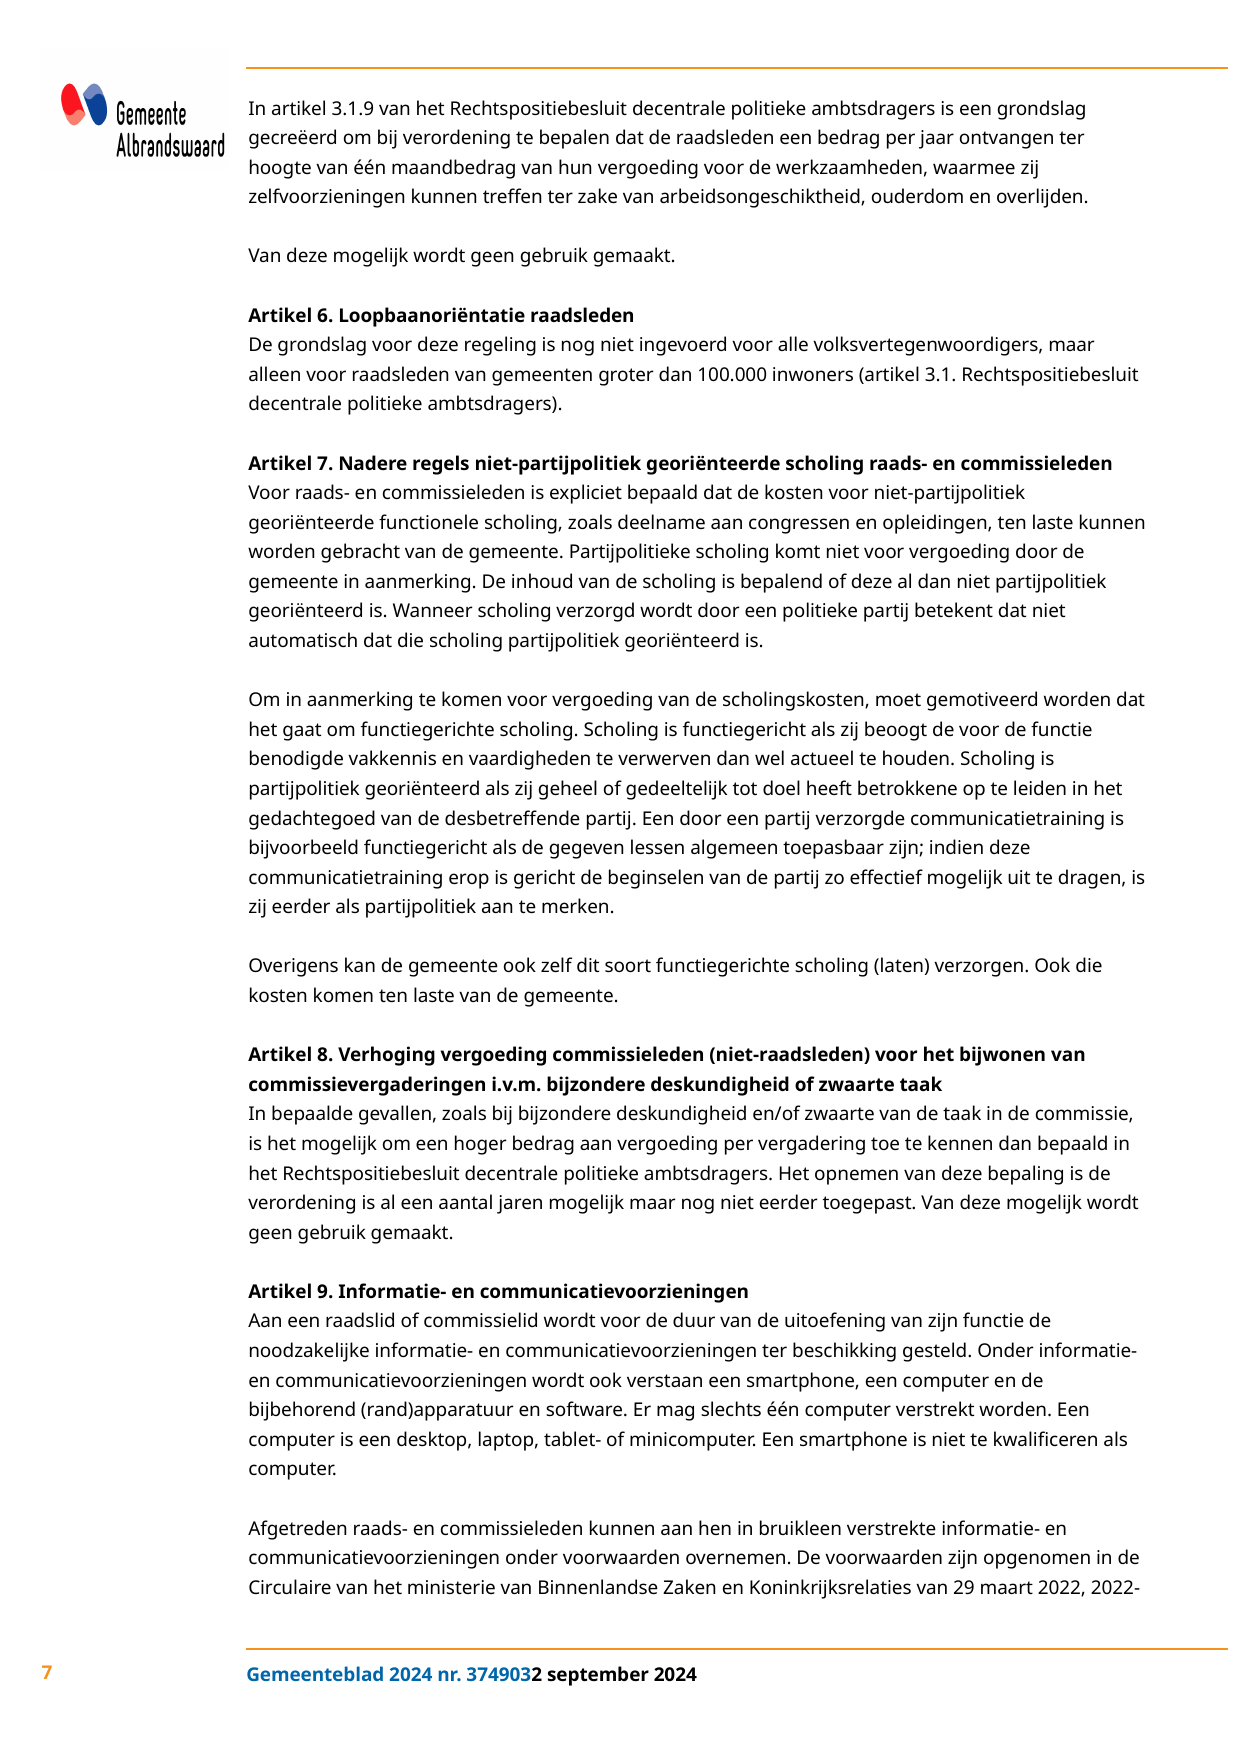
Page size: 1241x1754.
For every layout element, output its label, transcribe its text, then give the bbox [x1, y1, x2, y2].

text Voor raads- en commissieleden is expliciet bepaald dat de kosten voor niet-partijpolitiek georiënteerde functionele scholing, zoals deelname aan congressen en opleidingen, ten laste kunnen worden gebracht van de gemeente. Partijpolitieke scholing komt niet voor vergoeding door de gemeente in aanmerking. De inhoud van de scholing is bepalend of deze al dan niet partijpolitiek georiënteerd is. Wanneer scholing verzorgd wordt door een politieke partij betekent dat niet automatisch dat die scholing partijpolitiek georiënteerd is. [248, 479, 1152, 653]
text In artikel 3.1.9 van het Rechtspositiebesluit decentrale politieke ambtsdragers is een grondslag gecreëerd om bij verordening te bepalen dat de raadsleden een bedrag per jaar ontvangen ter hoogte van één maandbedrag van hun vergoeding voor de werkzaamheden, waarmee zij zelfvoorzieningen kunnen treffen ter zake van arbeidsongeschiktheid, ouderdom en overlijden. [248, 95, 1152, 209]
text Om in aanmerking te komen voor vergoeding van de scholingskosten, moet gemotiveerd worden dat het gaat om functiegerichte scholing. Scholing is functiegericht als zij beoogt de voor de functie benodigde vakkennis en vaardigheden te verwerven dan wel actueel te houden. Scholing is partijpolitiek georiënteerd als zij geheel of gedeeltelijk tot doel heeft betrokkene op te leiden in het gedachtegoed van de desbetreffende partij. Een door een partij verzorgde communicatietraining is bijvoorbeeld functiegericht als de gegeven lessen algemeen toepasbaar zijn; indien deze communicatietraining erop is gericht de beginselen van de partij zo effectief mogelijk uit te dragen, is zij eerder als partijpolitiek aan te merken. [248, 686, 1152, 919]
text Van deze mogelijk wordt geen gebruik gemaakt. [248, 243, 1152, 268]
text Artikel 8. Verhoging vergoeding commissieleden (niet-raadsleden) voor het bijwonen van commissievergaderingen i.v.m. bijzondere deskundigheid of zwaarte taak [248, 1041, 1152, 1097]
text In bepaalde gevallen, zoals bij bijzondere deskundigheid en/of zwaarte van de taak in de commissie, is het mogelijk om een hoger bedrag aan vergoeding per vergadering toe te kennen dan bepaald in het Rechtspositiebesluit decentrale politieke ambtsdragers. Het opnemen van deze bepaling is de verordening is al een aantal jaren mogelijk maar nog niet eerder toegepast. Van deze mogelijk wordt geen gebruik gemaakt. [248, 1101, 1152, 1245]
text Overigens kan de gemeente ook zelf dit soort functiegerichte scholing (laten) verzorgen. Ook die kosten komen ten laste van de gemeente. [248, 953, 1152, 1008]
text Artikel 7. Nadere regels niet-partijpolitiek georiënteerde scholing raads- en commissieleden [248, 450, 1152, 476]
text Artikel 9. Informatie- en communicatievoorzieningen [248, 1278, 1152, 1304]
text De grondslag voor deze regeling is nog niet ingevoerd voor alle volksvertegenwoordigers, maar alleen voor raadsleden van gemeenten groter dan 100.000 inwoners (artikel 3.1. Rechtspositiebesluit decentrale politieke ambtsdragers). [248, 331, 1152, 416]
text Afgetreden raads- en commissieleden kunnen aan hen in bruikleen verstrekte informatie- en communicatievoorzieningen onder voorwaarden overnemen. De voorwaarden zijn opgenomen in de Circulaire van het ministerie van Binnenlandse Zaken en Koninkrijksrelaties van 29 maart 2022, 2022- [248, 1515, 1152, 1600]
picture [41, 47, 231, 172]
text Aan een raadslid of commissielid wordt voor de duur van de uitoefening van zijn functie de noodzakelijke informatie- en communicatievoorzieningen ter beschikking gesteld. Onder informatie- en communicatievoorzieningen wordt ook verstaan een smartphone, een computer en de bijbehorend (rand)apparatuur en software. Er mag slechts één computer verstrekt worden. Een computer is een desktop, laptop, tablet- of minicomputer. Een smartphone is niet te kwalificeren als computer. [248, 1308, 1152, 1481]
text Artikel 6. Loopbaanoriëntatie raadsleden [248, 302, 1152, 328]
